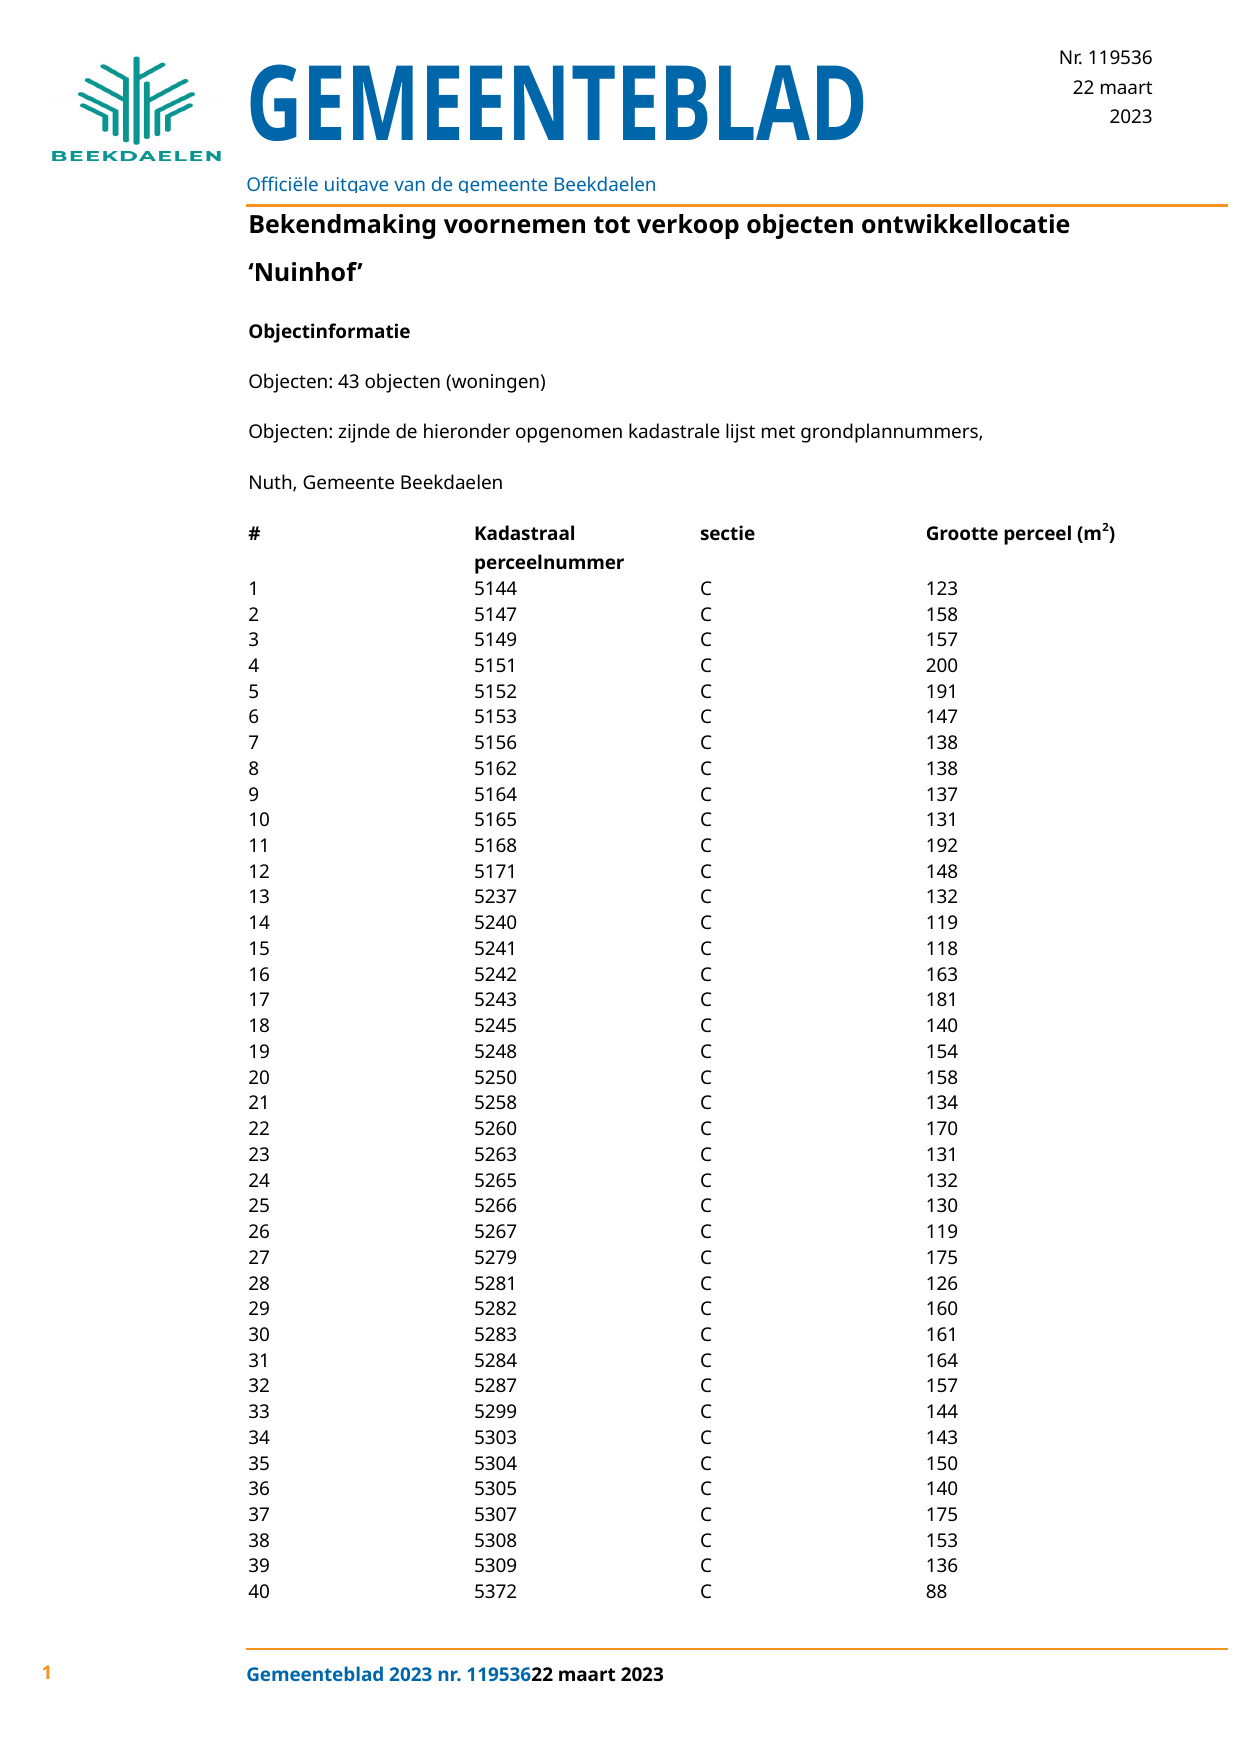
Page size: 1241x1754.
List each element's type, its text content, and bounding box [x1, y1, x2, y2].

table_cell 131 [926, 807, 1152, 832]
table_cell 5304 [474, 1450, 700, 1476]
table_cell 5168 [474, 832, 700, 858]
table_cell 164 [926, 1347, 1152, 1373]
table_cell 40 [248, 1579, 474, 1604]
table_cell 14 [248, 910, 474, 935]
table_header Kadastraal perceelnummer [474, 520, 700, 575]
table_cell 5164 [474, 781, 700, 807]
table_cell 5308 [474, 1527, 700, 1553]
table_cell 143 [926, 1424, 1152, 1450]
table_cell 5299 [474, 1398, 700, 1424]
table_cell C [700, 1527, 926, 1553]
table_cell 175 [926, 1501, 1152, 1527]
table_cell 148 [926, 858, 1152, 884]
table_cell 5 [248, 678, 474, 704]
table_cell C [700, 601, 926, 626]
table_cell 18 [248, 1013, 474, 1038]
table_cell C [700, 1064, 926, 1089]
text Objectinformatie [248, 318, 1152, 344]
table_cell C [700, 755, 926, 781]
table_cell C [700, 1553, 926, 1578]
table_cell 5144 [474, 575, 700, 601]
table_cell 134 [926, 1090, 1152, 1115]
table_cell 137 [926, 781, 1152, 807]
table_cell C [700, 884, 926, 909]
table_cell 16 [248, 961, 474, 987]
table_cell C [700, 575, 926, 601]
table_cell C [700, 704, 926, 729]
table_cell 12 [248, 858, 474, 884]
text Nuth, Gemeente Beekdaelen [248, 469, 1152, 495]
table_cell C [700, 1347, 926, 1373]
text Objecten: zijnde de hieronder opgenomen kadastrale lijst met grondplannummers, [248, 419, 1152, 444]
table_cell 123 [926, 575, 1152, 601]
table_cell 34 [248, 1424, 474, 1450]
table_cell 9 [248, 781, 474, 807]
table_cell 5151 [474, 652, 700, 678]
table_cell 27 [248, 1244, 474, 1270]
table_cell 161 [926, 1321, 1152, 1347]
table_cell 158 [926, 1064, 1152, 1089]
table_cell 131 [926, 1141, 1152, 1167]
table_cell 181 [926, 987, 1152, 1012]
table_cell 138 [926, 729, 1152, 755]
table_cell 175 [926, 1244, 1152, 1270]
table_cell 5372 [474, 1579, 700, 1604]
table_cell C [700, 961, 926, 987]
table_cell 5279 [474, 1244, 700, 1270]
table_cell C [700, 987, 926, 1012]
table_cell 30 [248, 1321, 474, 1347]
table_cell 5149 [474, 626, 700, 652]
table_cell 5305 [474, 1476, 700, 1501]
text Objecten: 43 objecten (woningen) [248, 368, 1152, 394]
table_cell 21 [248, 1090, 474, 1115]
table_cell 5307 [474, 1501, 700, 1527]
table_cell 22 [248, 1115, 474, 1141]
table_cell 163 [926, 961, 1152, 987]
table_cell 140 [926, 1013, 1152, 1038]
table_cell 5266 [474, 1193, 700, 1218]
table_cell 160 [926, 1295, 1152, 1321]
table_cell 2 [248, 601, 474, 626]
table_cell C [700, 910, 926, 935]
table_cell 147 [926, 704, 1152, 729]
table_cell 5147 [474, 601, 700, 626]
table_cell 5260 [474, 1115, 700, 1141]
table_cell 200 [926, 652, 1152, 678]
table_cell 153 [926, 1527, 1152, 1553]
table_cell 23 [248, 1141, 474, 1167]
table_header Grootte perceel (m2) [926, 520, 1152, 575]
table_cell 5287 [474, 1373, 700, 1398]
table_cell 5303 [474, 1424, 700, 1450]
table_cell 5242 [474, 961, 700, 987]
table_cell 20 [248, 1064, 474, 1089]
table_cell 5282 [474, 1295, 700, 1321]
table_cell C [700, 1321, 926, 1347]
table_cell 144 [926, 1398, 1152, 1424]
table_cell C [700, 1218, 926, 1244]
table_cell 31 [248, 1347, 474, 1373]
table_cell C [700, 1501, 926, 1527]
table_cell 4 [248, 652, 474, 678]
table_cell 10 [248, 807, 474, 832]
table_cell 132 [926, 884, 1152, 909]
table_cell 6 [248, 704, 474, 729]
table_cell 26 [248, 1218, 474, 1244]
table_cell C [700, 1141, 926, 1167]
table_cell C [700, 1167, 926, 1192]
table_cell C [700, 1115, 926, 1141]
table_cell C [700, 1373, 926, 1398]
table_cell 118 [926, 935, 1152, 961]
table_cell 5248 [474, 1038, 700, 1064]
table_cell 5156 [474, 729, 700, 755]
table_cell 28 [248, 1270, 474, 1295]
table_cell C [700, 1013, 926, 1038]
table_cell 13 [248, 884, 474, 909]
table_cell C [700, 1270, 926, 1295]
table_cell 119 [926, 910, 1152, 935]
table_cell 5245 [474, 1013, 700, 1038]
table_cell 8 [248, 755, 474, 781]
table_cell C [700, 678, 926, 704]
table_cell 33 [248, 1398, 474, 1424]
table_cell 5267 [474, 1218, 700, 1244]
table_cell 136 [926, 1553, 1152, 1578]
table_cell 154 [926, 1038, 1152, 1064]
picture [41, 47, 231, 172]
table_cell 138 [926, 755, 1152, 781]
table_cell C [700, 1424, 926, 1450]
table_cell 5258 [474, 1090, 700, 1115]
table_cell 7 [248, 729, 474, 755]
table_cell 15 [248, 935, 474, 961]
table_cell 88 [926, 1579, 1152, 1604]
table_cell 126 [926, 1270, 1152, 1295]
table_cell 157 [926, 626, 1152, 652]
table_cell 5165 [474, 807, 700, 832]
table_cell 3 [248, 626, 474, 652]
table_cell 24 [248, 1167, 474, 1192]
table_cell 5281 [474, 1270, 700, 1295]
table_cell C [700, 858, 926, 884]
table_cell 5240 [474, 910, 700, 935]
table_cell 36 [248, 1476, 474, 1501]
table_cell 150 [926, 1450, 1152, 1476]
table_cell 157 [926, 1373, 1152, 1398]
table_cell 5152 [474, 678, 700, 704]
table_cell 119 [926, 1218, 1152, 1244]
table_cell C [700, 1244, 926, 1270]
table_cell C [700, 626, 926, 652]
table_cell 132 [926, 1167, 1152, 1192]
table_cell C [700, 781, 926, 807]
table_cell 5283 [474, 1321, 700, 1347]
table_cell C [700, 807, 926, 832]
table_cell C [700, 1450, 926, 1476]
table_cell 35 [248, 1450, 474, 1476]
table_cell 29 [248, 1295, 474, 1321]
table_cell C [700, 1090, 926, 1115]
table_cell 5241 [474, 935, 700, 961]
table_cell C [700, 935, 926, 961]
table_cell 5284 [474, 1347, 700, 1373]
table_cell 17 [248, 987, 474, 1012]
table_cell 5237 [474, 884, 700, 909]
table_cell 1 [248, 575, 474, 601]
table_cell C [700, 1476, 926, 1501]
table_cell C [700, 652, 926, 678]
table_cell C [700, 1398, 926, 1424]
table_cell 170 [926, 1115, 1152, 1141]
table_header # [248, 520, 474, 575]
table_cell 5250 [474, 1064, 700, 1089]
table_cell 25 [248, 1193, 474, 1218]
table_cell 5153 [474, 704, 700, 729]
table_cell 37 [248, 1501, 474, 1527]
table_cell 11 [248, 832, 474, 858]
table_cell 5162 [474, 755, 700, 781]
table_cell C [700, 1295, 926, 1321]
table_cell 158 [926, 601, 1152, 626]
table_cell C [700, 729, 926, 755]
table_cell 39 [248, 1553, 474, 1578]
table_cell C [700, 832, 926, 858]
table_cell 5265 [474, 1167, 700, 1192]
table_header sectie [700, 520, 926, 575]
text Bekendmaking voornemen tot verkoop objecten ontwikkellocatie ‘Nuinhof’ [248, 207, 1152, 288]
table_cell 192 [926, 832, 1152, 858]
table_cell 5309 [474, 1553, 700, 1578]
table_cell 5243 [474, 987, 700, 1012]
table_cell 38 [248, 1527, 474, 1553]
table_cell 140 [926, 1476, 1152, 1501]
table_cell 32 [248, 1373, 474, 1398]
table_cell C [700, 1193, 926, 1218]
table_cell 191 [926, 678, 1152, 704]
table_cell 5263 [474, 1141, 700, 1167]
table_cell 19 [248, 1038, 474, 1064]
table_cell C [700, 1579, 926, 1604]
table_cell 5171 [474, 858, 700, 884]
table_cell C [700, 1038, 926, 1064]
table_cell 130 [926, 1193, 1152, 1218]
